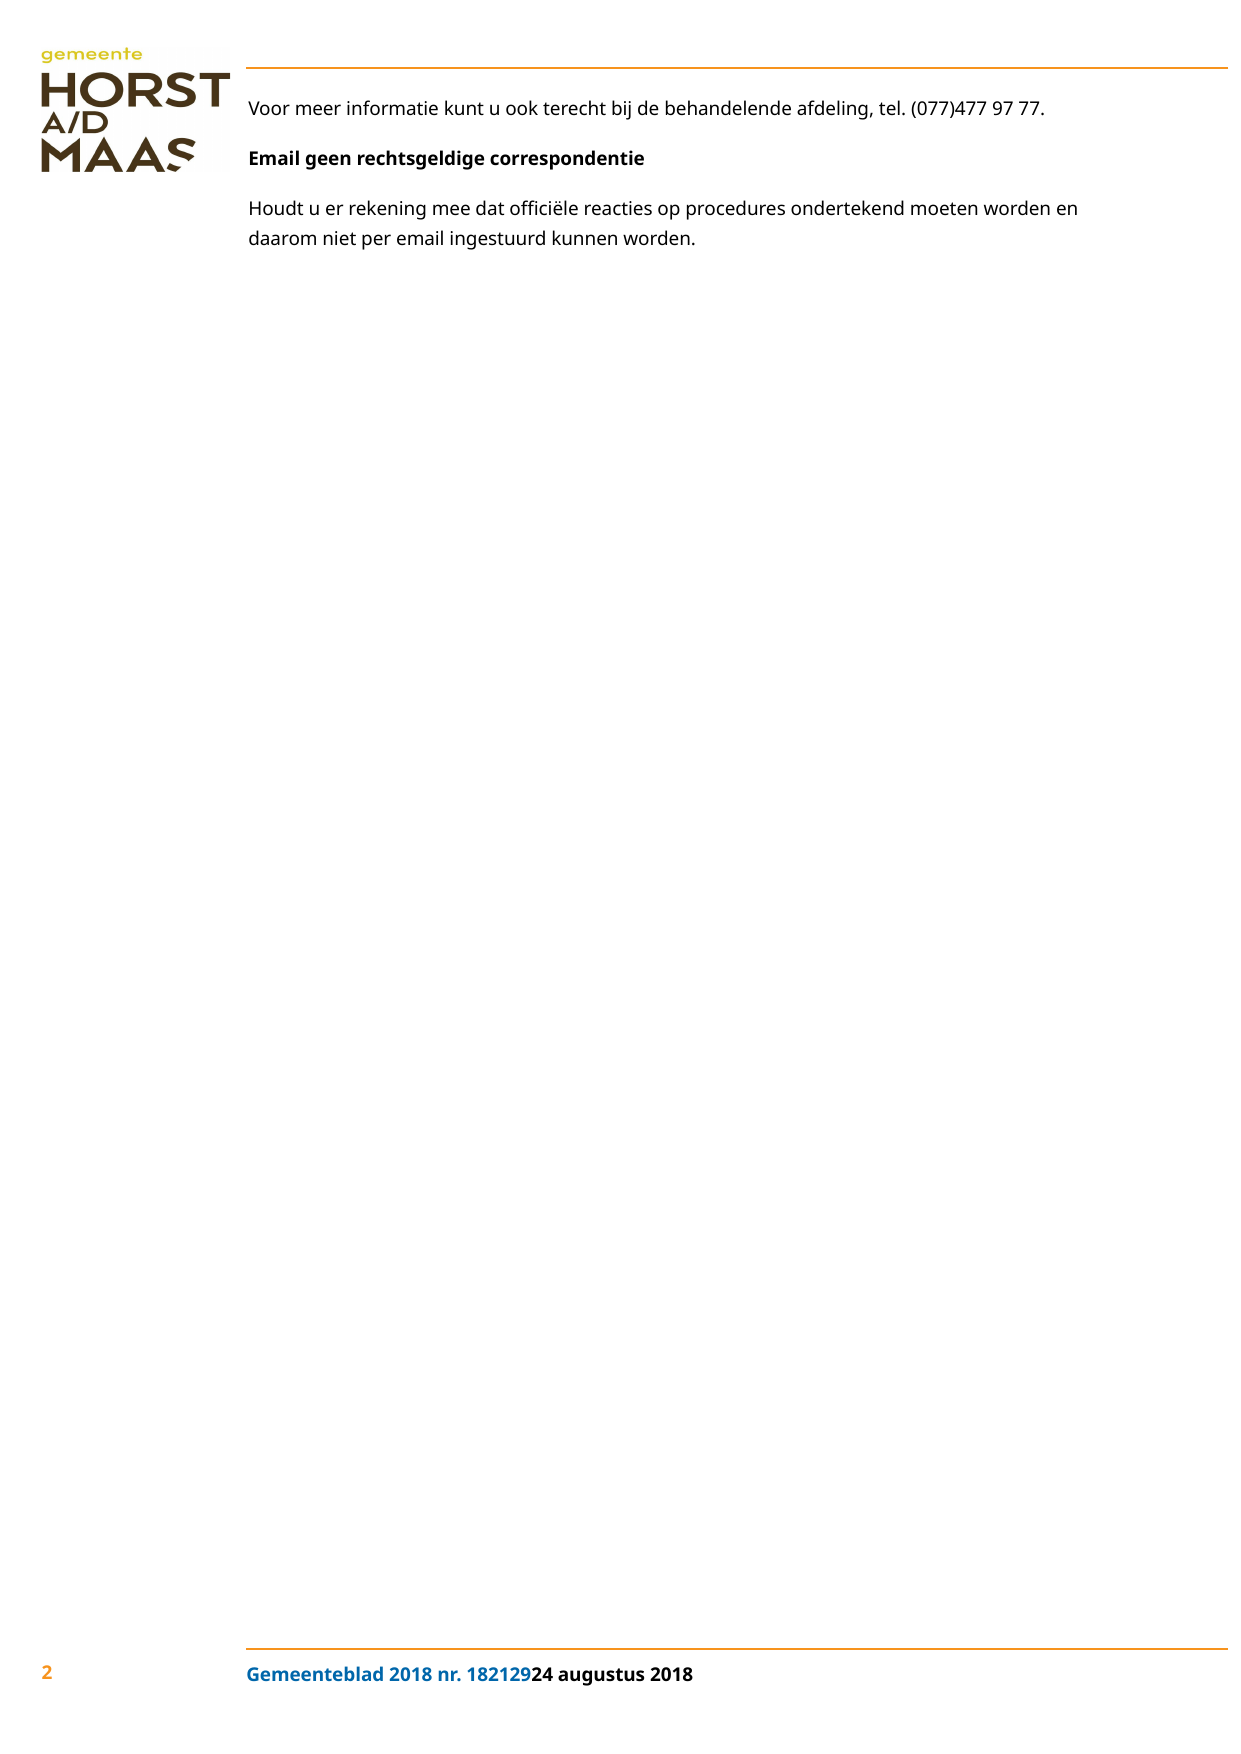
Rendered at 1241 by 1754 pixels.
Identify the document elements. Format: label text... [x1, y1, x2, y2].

picture [41, 47, 231, 172]
text Email geen rechtsgeldige correspondentie [248, 145, 1152, 171]
text Houdt u er rekening mee dat officiële reacties op procedures ondertekend moeten worden en daarom niet per email ingestuurd kunnen worden. [248, 196, 1152, 251]
text Voor meer informatie kunt u ook terecht bij de behandelende afdeling, tel. (077)477 97 77. [248, 95, 1152, 121]
